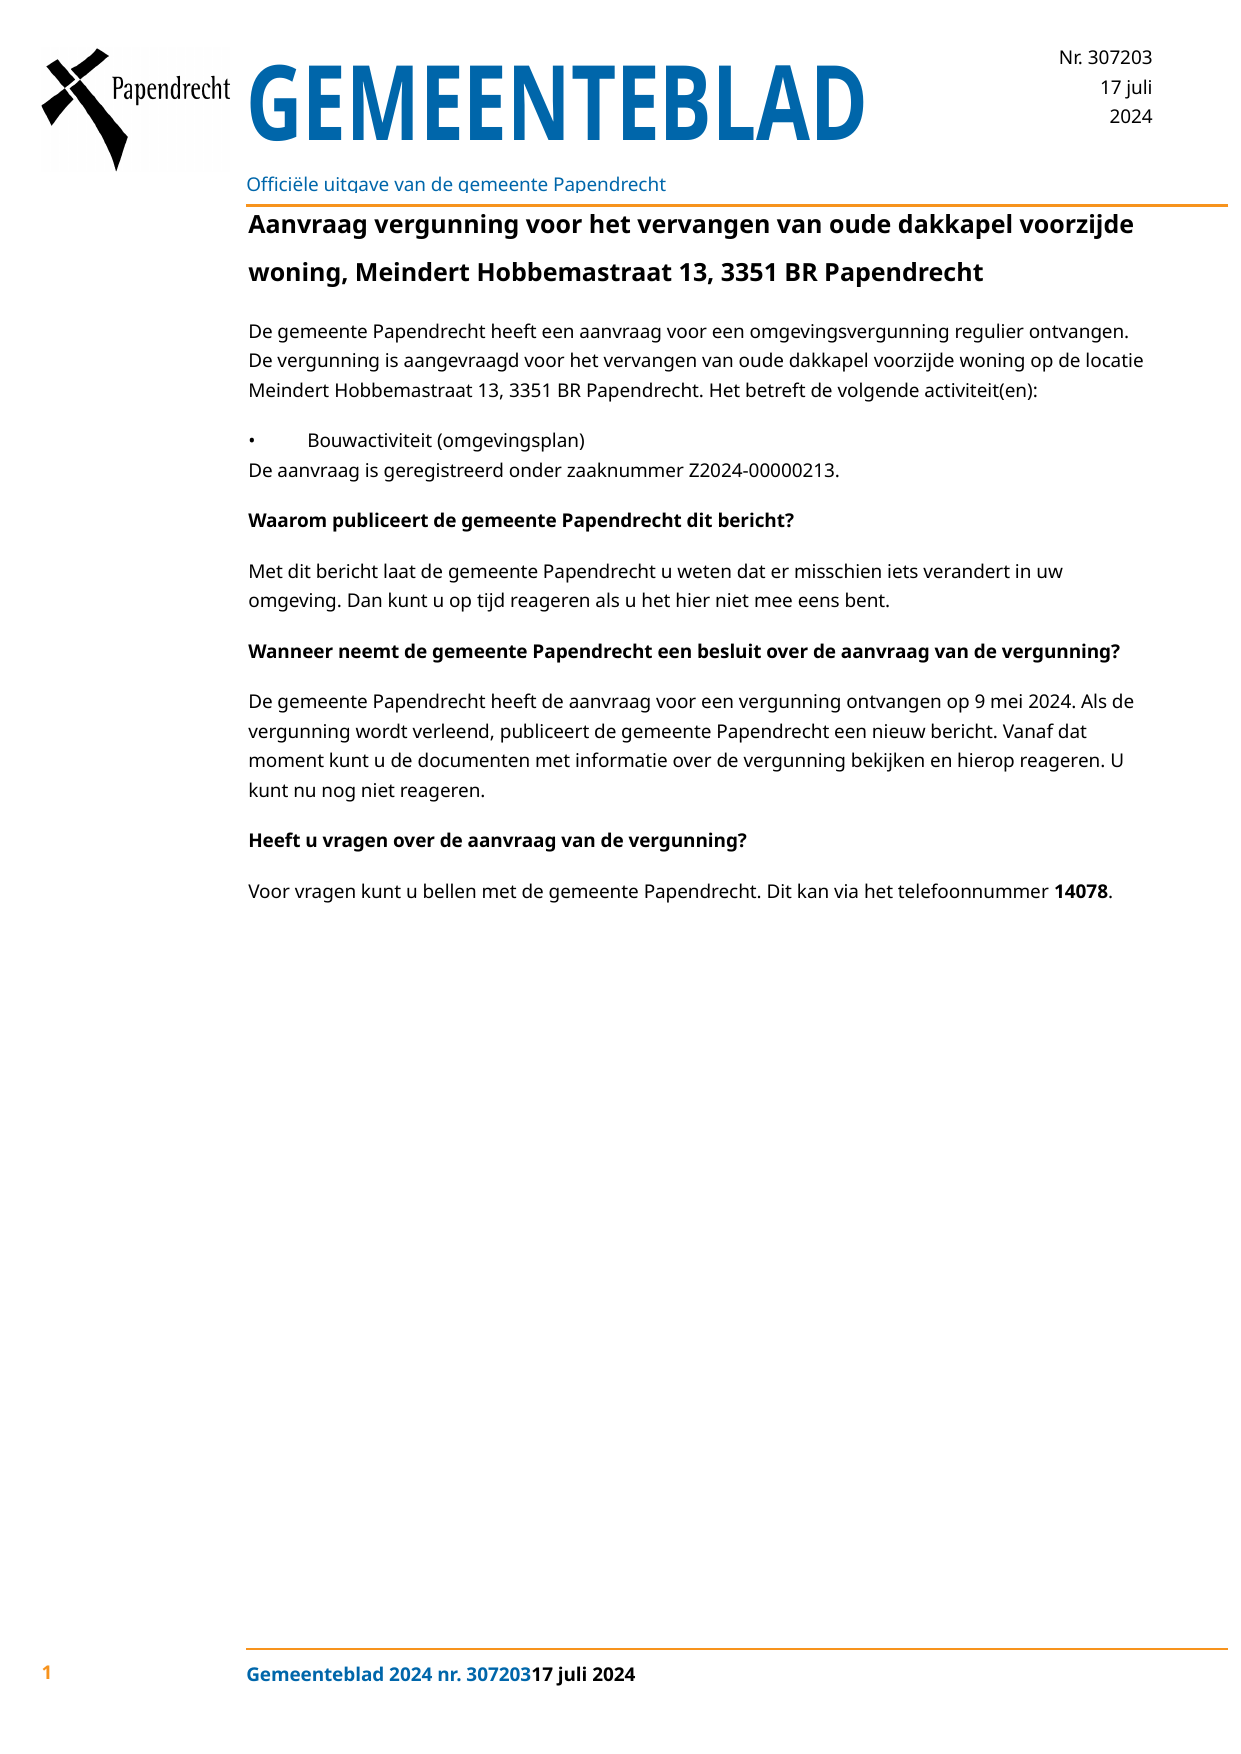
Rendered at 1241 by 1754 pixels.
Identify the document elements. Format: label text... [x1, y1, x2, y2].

text Aanvraag vergunning voor het vervangen van oude dakkapel voorzijde woning, Meindert Hobbemastraat 13, 3351 BR Papendrecht [248, 207, 1152, 288]
text De gemeente Papendrecht heeft een aanvraag voor een omgevingsvergunning regulier ontvangen. De vergunning is aangevraagd voor het vervangen van oude dakkapel voorzijde woning op de locatie Meindert Hobbemastraat 13, 3351 BR Papendrecht. Het betreft de volgende activiteit(en): [248, 318, 1152, 403]
text Met dit bericht laat de gemeente Papendrecht u weten dat er misschien iets verandert in uw omgeving. Dan kunt u op tijd reageren als u het hier niet mee eens bent. [248, 558, 1152, 613]
text Waarom publiceert de gemeente Papendrecht dit bericht? [248, 507, 1152, 533]
list Bouwactiviteit (omgevingsplan) [248, 427, 1152, 453]
text Voor vragen kunt u bellen met de gemeente Papendrecht. Dit kan via het telefoonnummer 14078. [248, 878, 1152, 904]
text Heeft u vragen over de aanvraag van de vergunning? [248, 827, 1152, 853]
text Wanneer neemt de gemeente Papendrecht een besluit over de aanvraag van de vergunning? [248, 638, 1152, 664]
text De gemeente Papendrecht heeft de aanvraag voor een vergunning ontvangen op 9 mei 2024. Als de vergunning wordt verleend, publiceert de gemeente Papendrecht een nieuw bericht. Vanaf dat moment kunt u de documenten met informatie over de vergunning bekijken en hierop reageren. U kunt nu nog niet reageren. [248, 688, 1152, 803]
picture [41, 47, 231, 172]
text De aanvraag is geregistreerd onder zaaknummer Z2024-00000213. [248, 457, 1152, 483]
